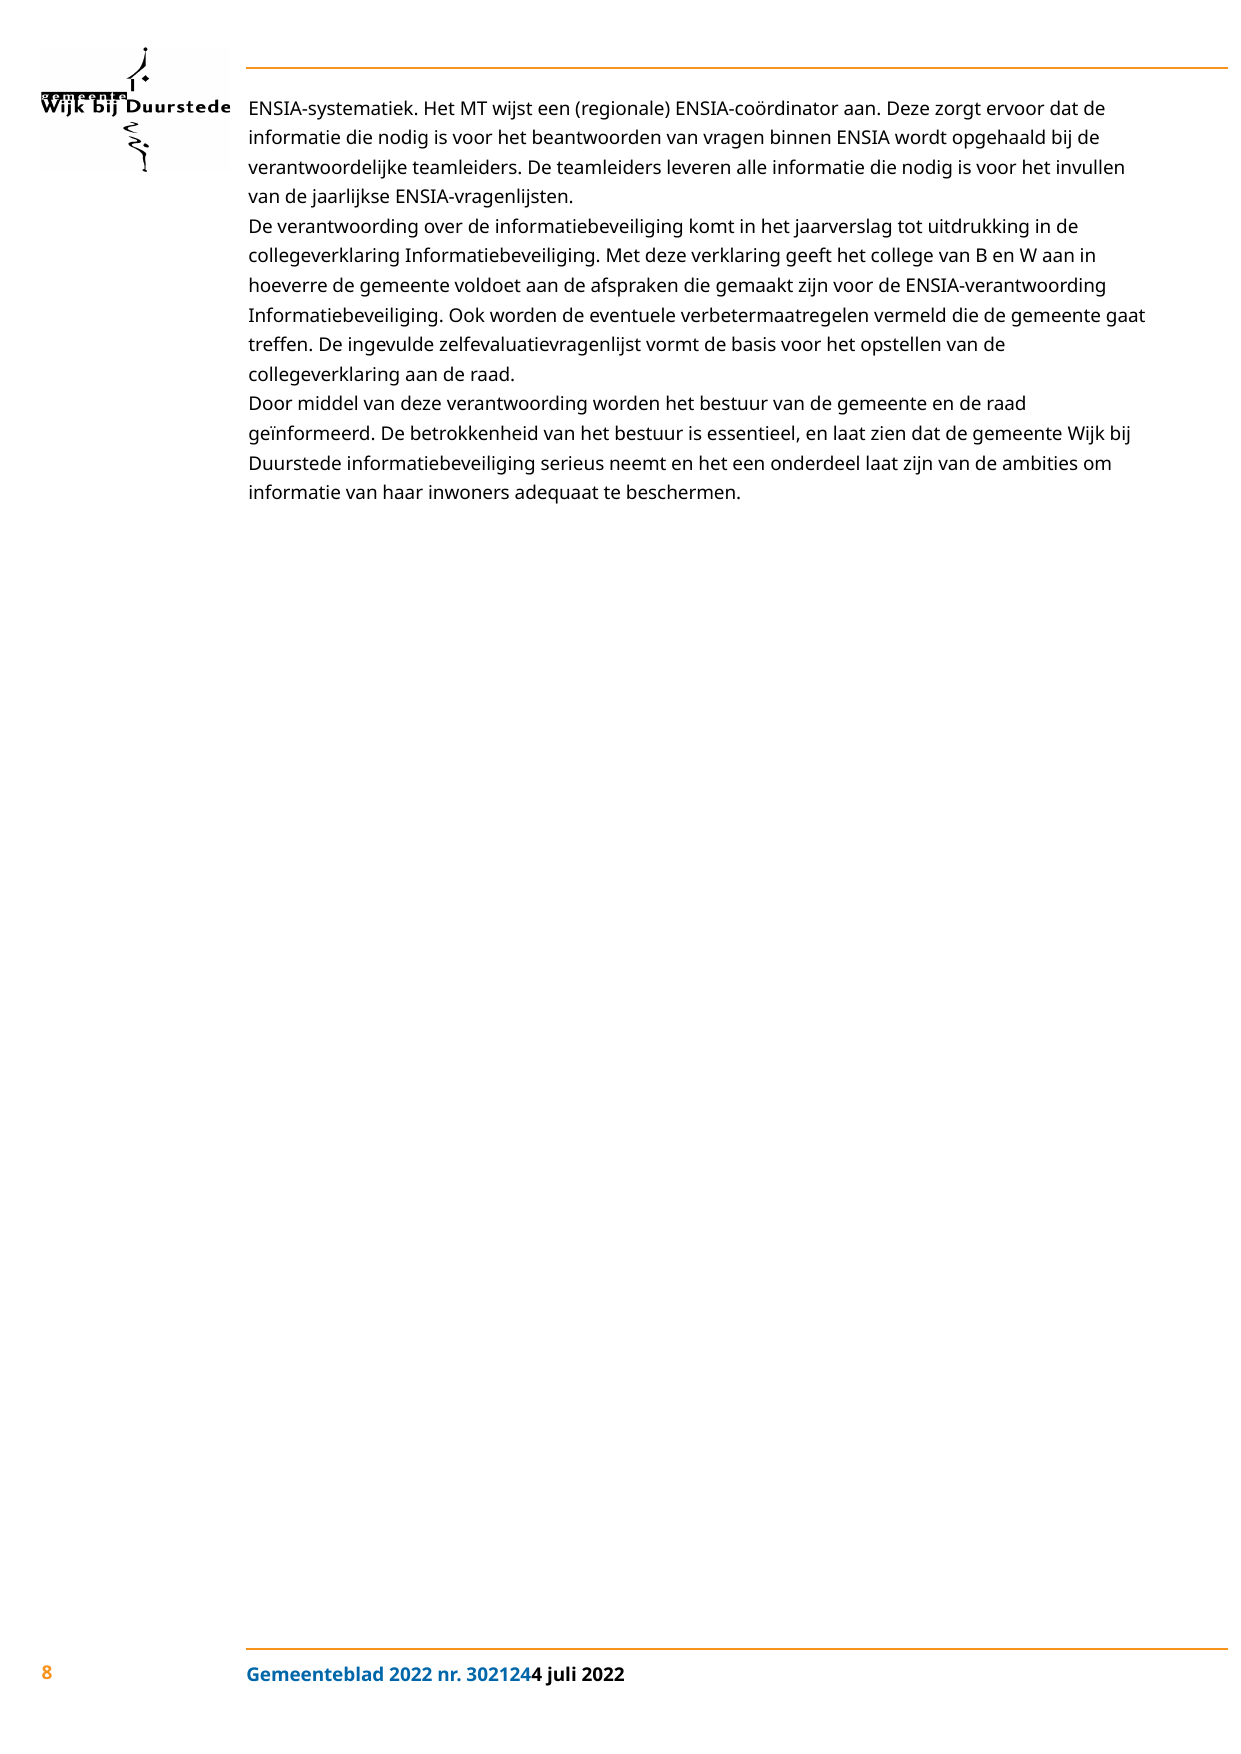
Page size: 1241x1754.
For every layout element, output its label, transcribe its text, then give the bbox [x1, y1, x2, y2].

text De verantwoording over de informatiebeveiliging komt in het jaarverslag tot uitdrukking in de collegeverklaring Informatiebeveiliging. Met deze verklaring geeft het college van B en W aan in hoeverre de gemeente voldoet aan de afspraken die gemaakt zijn voor de ENSIA-verantwoording Informatiebeveiliging. Ook worden de eventuele verbetermaatregelen vermeld die de gemeente gaat treffen. De ingevulde zelfevaluatievragenlijst vormt de basis voor het opstellen van de collegeverklaring aan de raad. [248, 213, 1152, 387]
text Door middel van deze verantwoording worden het bestuur van de gemeente en de raad geïnformeerd. De betrokkenheid van het bestuur is essentieel, en laat zien dat de gemeente Wijk bij Duurstede informatiebeveiliging serieus neemt en het een onderdeel laat zijn van de ambities om informatie van haar inwoners adequaat te beschermen. [248, 391, 1152, 505]
picture [41, 47, 231, 172]
text ENSIA-systematiek. Het MT wijst een (regionale) ENSIA-coördinator aan. Deze zorgt ervoor dat de informatie die nodig is voor het beantwoorden van vragen binnen ENSIA wordt opgehaald bij de verantwoordelijke teamleiders. De teamleiders leveren alle informatie die nodig is voor het invullen van de jaarlijkse ENSIA-vragenlijsten. [248, 95, 1152, 209]
